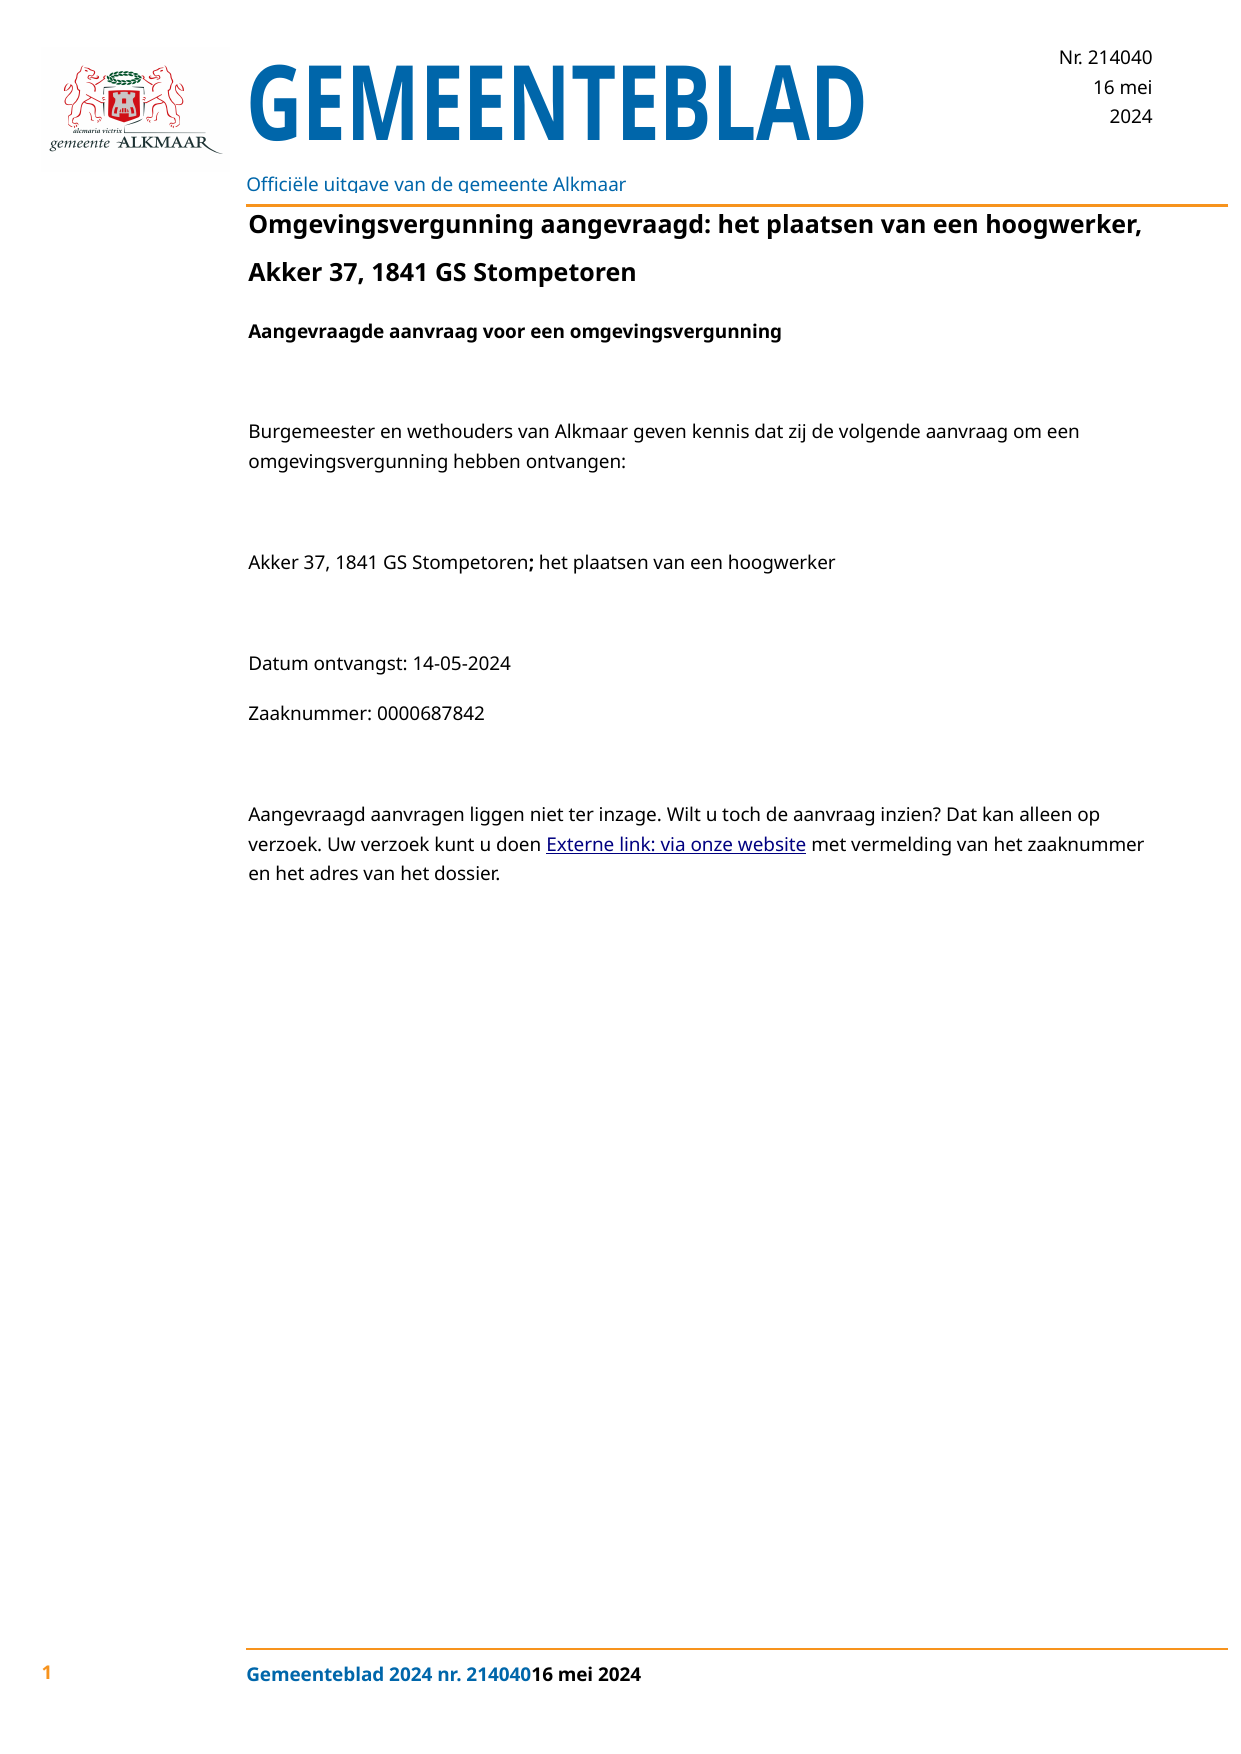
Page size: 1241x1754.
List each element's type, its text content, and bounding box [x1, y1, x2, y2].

text Omgevingsvergunning aangevraagd: het plaatsen van een hoogwerker, Akker 37, 1841 GS Stompetoren [248, 207, 1152, 288]
text Akker 37, 1841 GS Stompetoren; het plaatsen van een hoogwerker [248, 549, 1152, 575]
text Zaaknummer: 0000687842 [248, 700, 1152, 726]
text Burgemeester en wethouders van Alkmaar geven kennis dat zij de volgende aanvraag om een omgevingsvergunning hebben ontvangen: [248, 419, 1152, 474]
text Datum ontvangst: 14-05-2024 [248, 650, 1152, 676]
text Aangevraagde aanvraag voor een omgevingsvergunning [248, 318, 1152, 344]
picture [41, 47, 231, 172]
text Aangevraagd aanvragen liggen niet ter inzage. Wilt u toch de aanvraag inzien? Dat kan alleen op verzoek. Uw verzoek kunt u doen Externe link: via onze website met vermelding van het zaaknummer en het adres van het dossier. [248, 801, 1152, 886]
